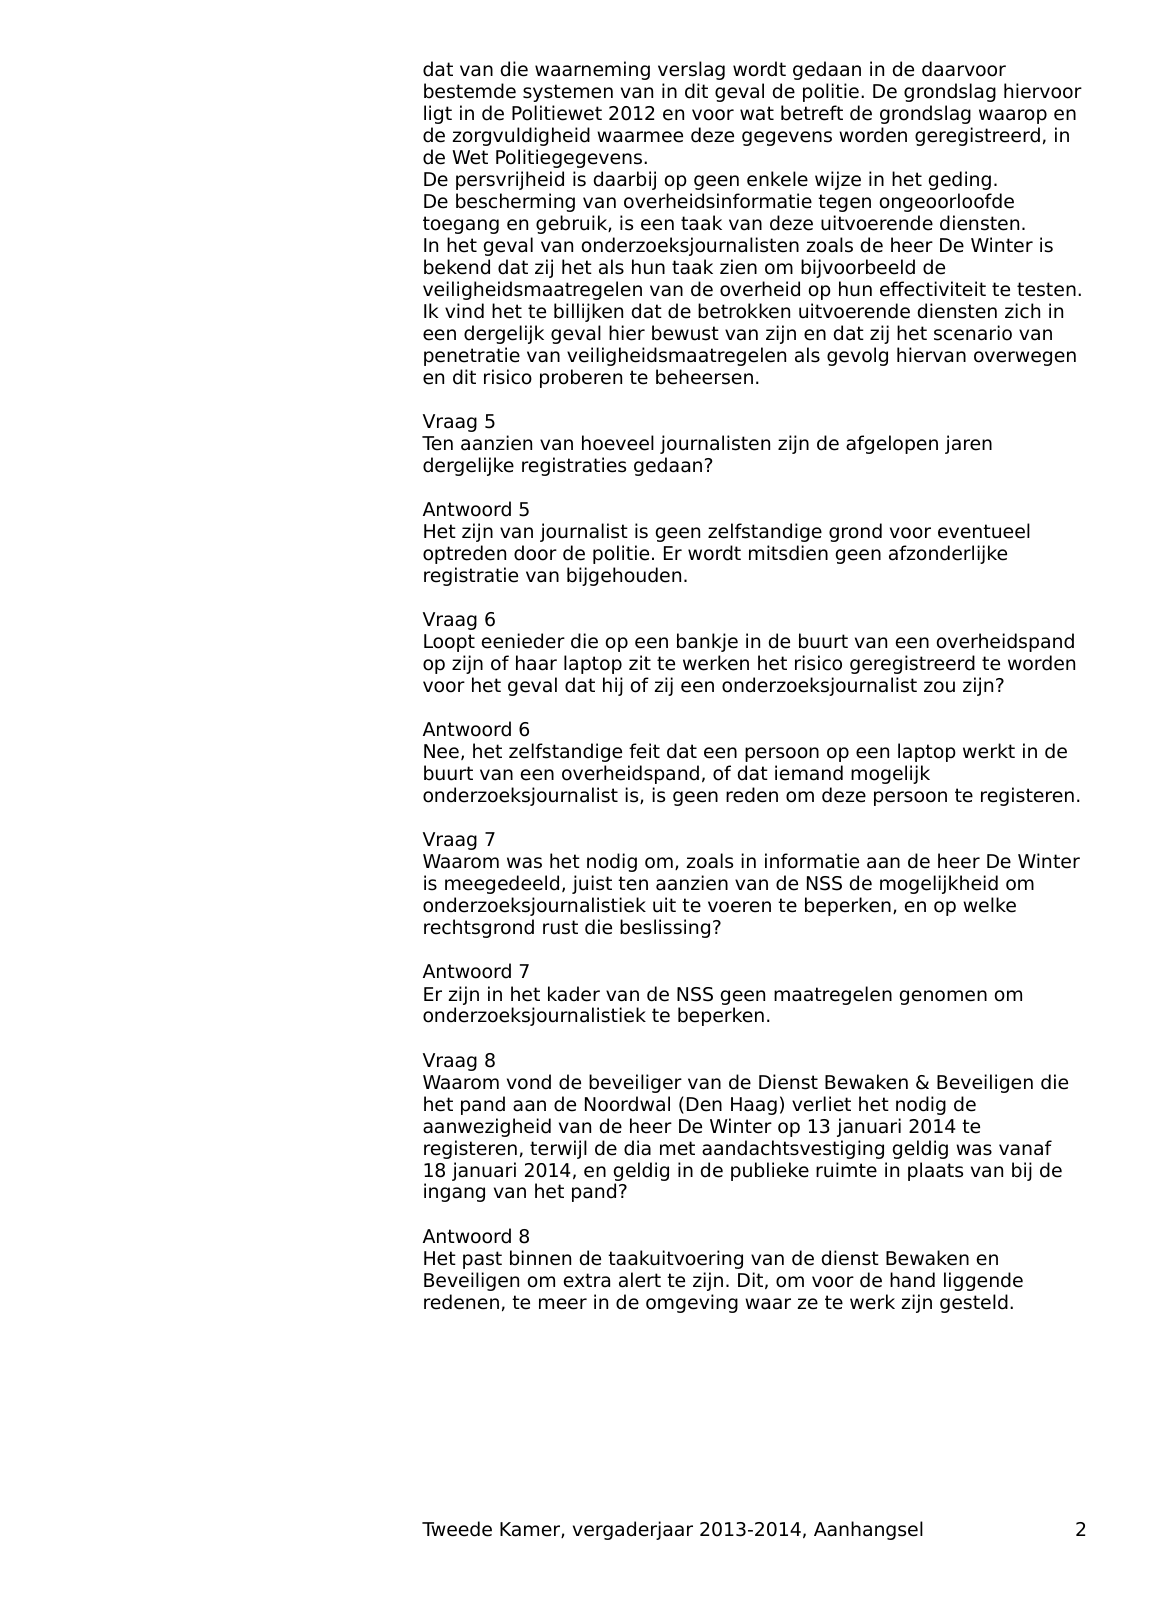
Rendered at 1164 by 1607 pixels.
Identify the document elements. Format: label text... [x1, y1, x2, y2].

text Het past binnen de taakuitvoering van de dienst Bewaken en Beveiligen om extra alert te zijn. Dit, om voor de hand liggende redenen, te meer in de omgeving waar ze te werk zijn gesteld. [422, 1248, 1087, 1313]
text Antwoord 7 [422, 961, 1087, 983]
text Vraag 7 [422, 829, 1087, 851]
text Ten aanzien van hoeveel journalisten zijn de afgelopen jaren dergelijke registraties gedaan? [422, 433, 1087, 477]
text De bescherming van overheidsinformatie tegen ongeoorloofde toegang en gebruik, is een taak van deze uitvoerende diensten. [422, 191, 1087, 235]
text Antwoord 5 [422, 499, 1087, 521]
text Vraag 8 [422, 1049, 1087, 1072]
text Er zijn in het kader van de NSS geen maatregelen genomen om onderzoeksjournalistiek te beperken. [422, 983, 1087, 1027]
text Antwoord 8 [422, 1226, 1087, 1248]
text In het geval van onderzoeksjournalisten zoals de heer De Winter is bekend dat zij het als hun taak zien om bijvoorbeeld de veiligheidsmaatregelen van de overheid op hun effectiviteit te testen. Ik vind het te billijken dat de betrokken uitvoerende diensten zich in een dergelijk geval hier bewust van zijn en dat zij het scenario van penetratie van veiligheidsmaatregelen als gevolg hiervan overwegen en dit risico proberen te beheersen. [422, 235, 1087, 389]
text Vraag 5 [422, 411, 1087, 433]
text Vraag 6 [422, 609, 1087, 631]
text Nee, het zelfstandige feit dat een persoon op een laptop werkt in de buurt van een overheidspand, of dat iemand mogelijk onderzoeksjournalist is, is geen reden om deze persoon te registeren. [422, 741, 1087, 807]
text Het zijn van journalist is geen zelfstandige grond voor eventueel optreden door de politie. Er wordt mitsdien geen afzonderlijke registratie van bijgehouden. [422, 521, 1087, 587]
text Loopt eenieder die op een bankje in de buurt van een overheidspand op zijn of haar laptop zit te werken het risico geregistreerd te worden voor het geval dat hij of zij een onderzoeksjournalist zou zijn? [422, 631, 1087, 697]
text Antwoord 6 [422, 719, 1087, 741]
text De persvrijheid is daarbij op geen enkele wijze in het geding. [422, 169, 1087, 191]
text Waarom was het nodig om, zoals in informatie aan de heer De Winter is meegedeeld, juist ten aanzien van de NSS de mogelijkheid om onderzoeksjournalistiek uit te voeren te beperken, en op welke rechtsgrond rust die beslissing? [422, 851, 1087, 939]
text dat van die waarneming verslag wordt gedaan in de daarvoor bestemde systemen van in dit geval de politie. De grondslag hiervoor ligt in de Politiewet 2012 en voor wat betreft de grondslag waarop en de zorgvuldigheid waarmee deze gegevens worden geregistreerd, in de Wet Politiegegevens. [422, 59, 1087, 169]
text Waarom vond de beveiliger van de Dienst Bewaken & Beveiligen die het pand aan de Noordwal (Den Haag) verliet het nodig de aanwezigheid van de heer De Winter op 13 januari 2014 te registeren, terwijl de dia met aandachtsvestiging geldig was vanaf 18 januari 2014, en geldig in de publieke ruimte in plaats van bij de ingang van het pand? [422, 1072, 1087, 1203]
